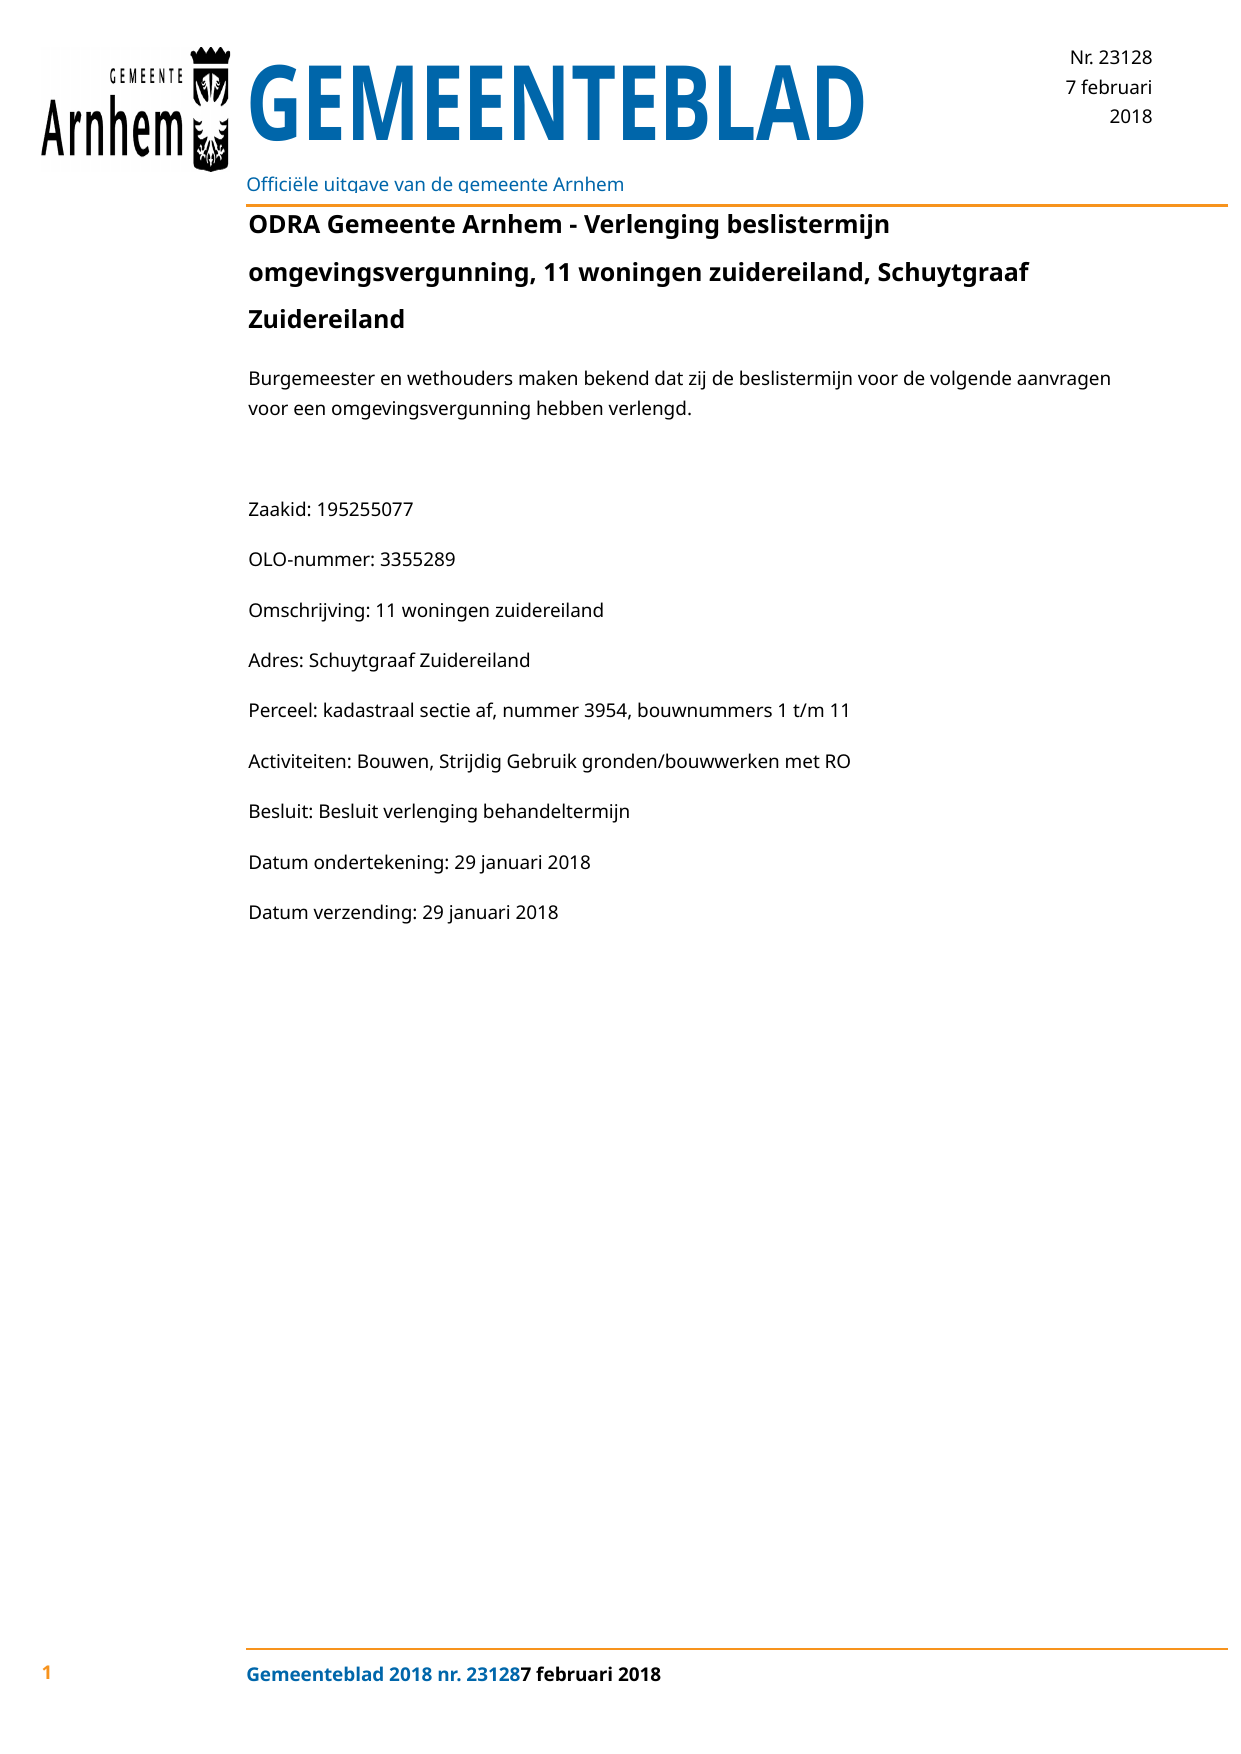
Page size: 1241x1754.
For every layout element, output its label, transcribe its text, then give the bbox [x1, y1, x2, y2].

text Datum verzending: 29 januari 2018 [248, 899, 1152, 925]
text OLO-nummer: 3355289 [248, 546, 1152, 572]
text Datum ondertekening: 29 januari 2018 [248, 849, 1152, 874]
text Omschrijving: 11 woningen zuidereiland [248, 597, 1152, 622]
text Burgemeester en wethouders maken bekend dat zij de beslistermijn voor de volgende aanvragen voor een omgevingsvergunning hebben verlengd. [248, 366, 1152, 421]
text Activiteiten: Bouwen, Strijdig Gebruik gronden/bouwwerken met RO [248, 748, 1152, 774]
text Perceel: kadastraal sectie af, nummer 3954, bouwnummers 1 t/m 11 [248, 698, 1152, 723]
text Zaakid: 195255077 [248, 496, 1152, 522]
text ODRA Gemeente Arnhem - Verlenging beslistermijn omgevingsvergunning, 11 woningen zuidereiland, Schuytgraaf Zuidereiland [248, 207, 1152, 336]
text Besluit: Besluit verlenging behandeltermijn [248, 798, 1152, 824]
picture [41, 47, 231, 172]
text Adres: Schuytgraaf Zuidereiland [248, 647, 1152, 673]
